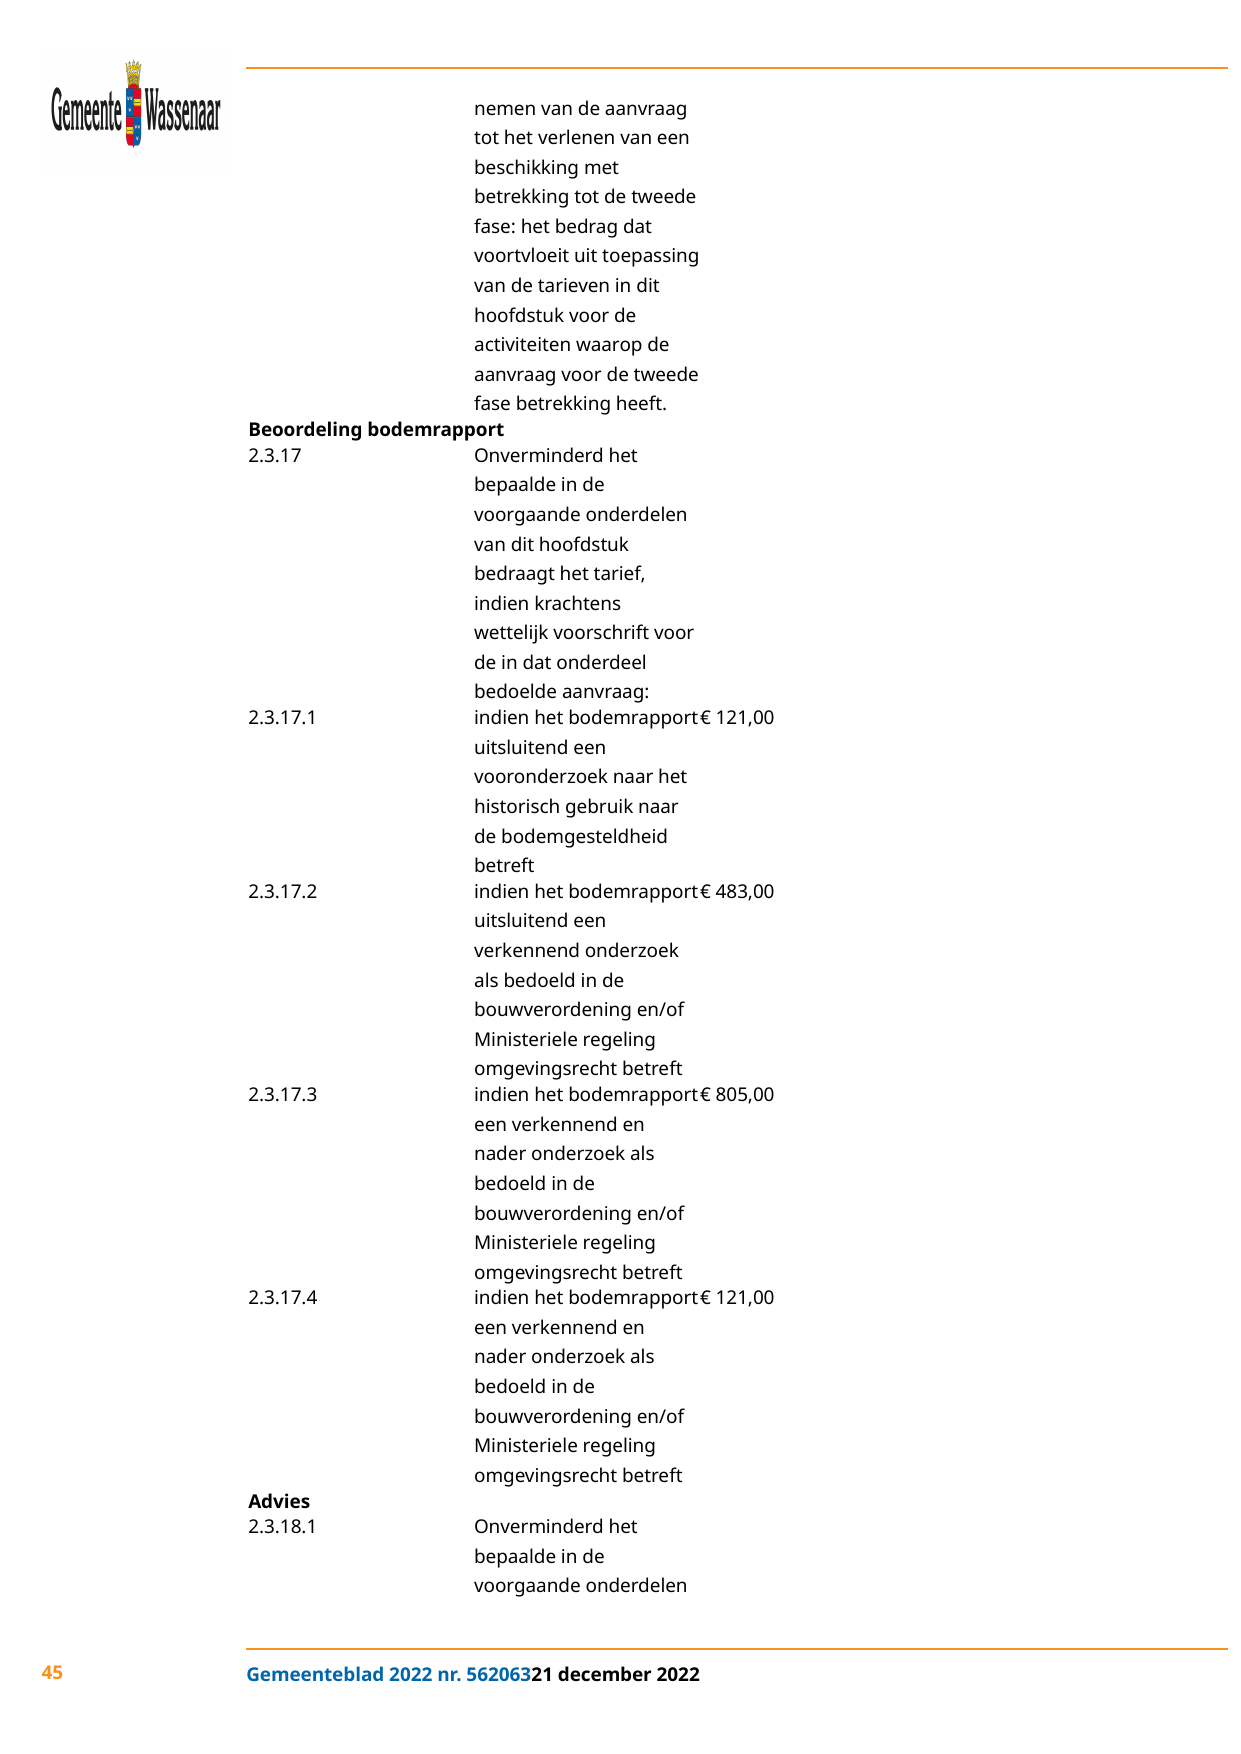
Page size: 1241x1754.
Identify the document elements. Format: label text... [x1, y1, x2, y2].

table_cell [926, 705, 1152, 878]
table_cell € 121,00 [700, 1285, 926, 1488]
table_cell Advies [248, 1488, 926, 1513]
table_cell [700, 442, 926, 704]
table_cell Onverminderd het bepaalde in de voorgaande onderdelen [474, 1514, 700, 1598]
table_cell [926, 95, 1152, 416]
table_cell Onverminderd het bepaalde in de voorgaande onderdelen van dit hoofdstuk bedraagt het tarief, indien krachtens wettelijk voorschrift voor de in dat onderdeel bedoelde aanvraag: [474, 442, 700, 704]
table_cell [926, 878, 1152, 1081]
table_cell [926, 1285, 1152, 1488]
table_cell [926, 416, 1152, 442]
table_cell 2.3.17 [248, 442, 474, 704]
table_cell [700, 95, 926, 416]
table_cell [926, 1081, 1152, 1284]
table_cell € 805,00 [700, 1081, 926, 1284]
table_cell 2.3.17.3 [248, 1081, 474, 1284]
table_cell nemen van de aanvraag tot het verlenen van een beschikking met betrekking tot de tweede fase: het bedrag dat voortvloeit uit toepassing van de tarieven in dit hoofdstuk voor de activiteiten waarop de aanvraag voor de tweede fase betrekking heeft. [474, 95, 700, 416]
table_cell 2.3.17.2 [248, 878, 474, 1081]
table_cell [926, 442, 1152, 704]
table_cell Beoordeling bodemrapport [248, 416, 926, 442]
table_cell € 121,00 [700, 705, 926, 878]
table_cell [926, 1514, 1152, 1598]
table_cell 2.3.17.4 [248, 1285, 474, 1488]
table_cell indien het bodemrapport uitsluitend een vooronderzoek naar het historisch gebruik naar de bodemgesteldheid betreft [474, 705, 700, 878]
table_cell indien het bodemrapport een verkennend en nader onderzoek als bedoeld in de bouwverordening en/of Ministeriele regeling omgevingsrecht betreft [474, 1285, 700, 1488]
table_cell [926, 1488, 1152, 1513]
table_cell [248, 95, 474, 416]
table_cell € 483,00 [700, 878, 926, 1081]
table_cell 2.3.17.1 [248, 705, 474, 878]
table_cell [700, 1514, 926, 1598]
table_cell indien het bodemrapport een verkennend en nader onderzoek als bedoeld in de bouwverordening en/of Ministeriele regeling omgevingsrecht betreft [474, 1081, 700, 1284]
picture [41, 47, 231, 172]
table_cell indien het bodemrapport uitsluitend een verkennend onderzoek als bedoeld in de bouwverordening en/of Ministeriele regeling omgevingsrecht betreft [474, 878, 700, 1081]
table_cell 2.3.18.1 [248, 1514, 474, 1598]
